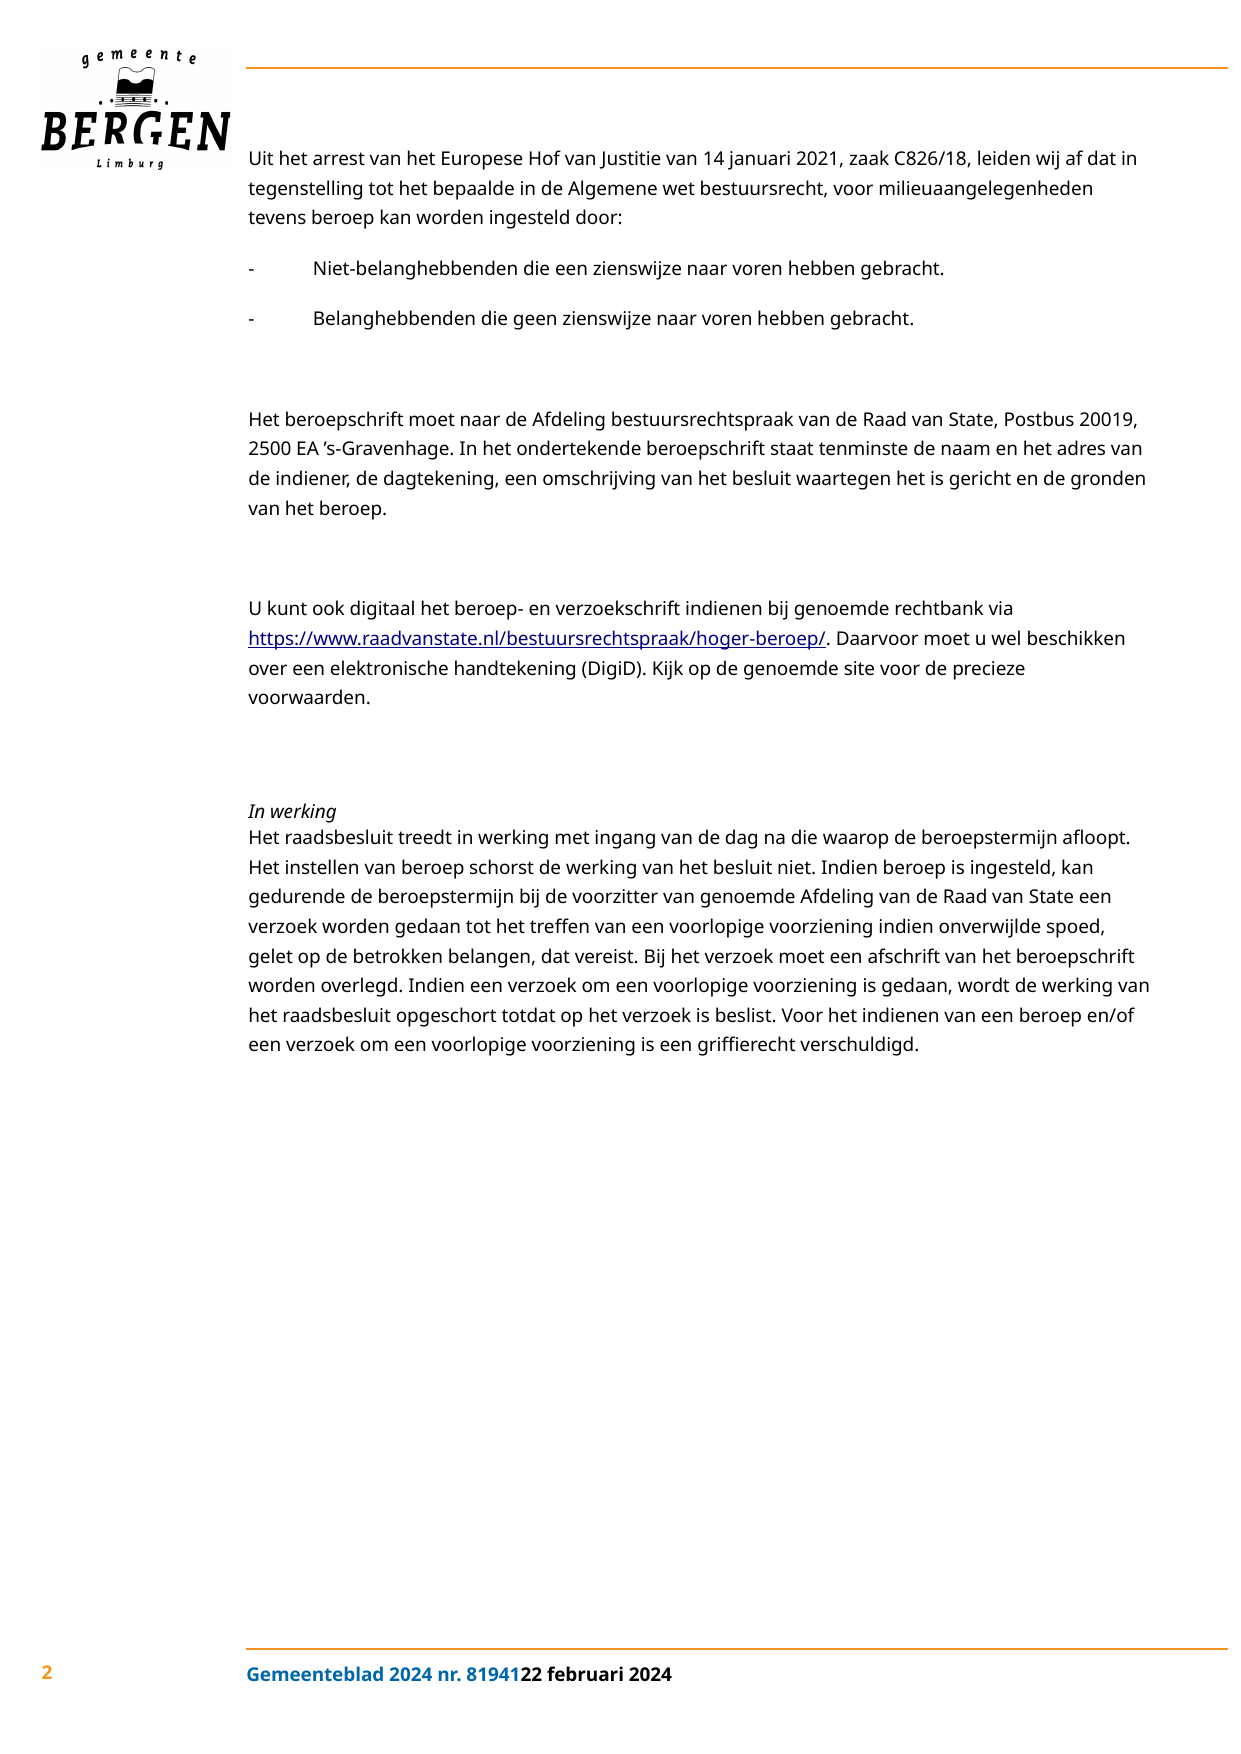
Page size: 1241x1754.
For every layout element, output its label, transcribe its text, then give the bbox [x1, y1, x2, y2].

text In werking [248, 799, 1152, 824]
picture [41, 47, 231, 172]
text - Niet-belanghebbenden die een zienswijze naar voren hebben gebracht. [248, 255, 1152, 281]
text Het beroepschrift moet naar de Afdeling bestuursrechtspraak van de Raad van State, Postbus 20019, 2500 EA ’s-Gravenhage. In het ondertekende beroepschrift staat tenminste de naam en het adres van de indiener, de dagtekening, een omschrijving van het besluit waartegen het is gericht en de gronden van het beroep. [248, 406, 1152, 521]
text - Belanghebbenden die geen zienswijze naar voren hebben gebracht. [248, 305, 1152, 331]
text Uit het arrest van het Europese Hof van Justitie van 14 januari 2021, zaak C826/18, leiden wij af dat in tegenstelling tot het bepaalde in de Algemene wet bestuursrecht, voor milieuaangelegenheden tevens beroep kan worden ingesteld door: [248, 145, 1152, 230]
text U kunt ook digitaal het beroep- en verzoekschrift indienen bij genoemde rechtbank via https://www.raadvanstate.nl/bestuursrechtspraak/hoger-beroep/. Daarvoor moet u wel beschikken over een elektronische handtekening (DigiD). Kijk op de genoemde site voor de precieze voorwaarden. [248, 596, 1152, 710]
text Het raadsbesluit treedt in werking met ingang van de dag na die waarop de beroepstermijn afloopt. Het instellen van beroep schorst de werking van het besluit niet. Indien beroep is ingesteld, kan gedurende de beroepstermijn bij de voorzitter van genoemde Afdeling van de Raad van State een verzoek worden gedaan tot het treffen van een voorlopige voorziening indien onverwijlde spoed, gelet op de betrokken belangen, dat vereist. Bij het verzoek moet een afschrift van het beroepschrift worden overlegd. Indien een verzoek om een voorlopige voorziening is gedaan, wordt de werking van het raadsbesluit opgeschort totdat op het verzoek is beslist. Voor het indienen van een beroep en/of een verzoek om een voorlopige voorziening is een griffierecht verschuldigd. [248, 824, 1152, 1057]
